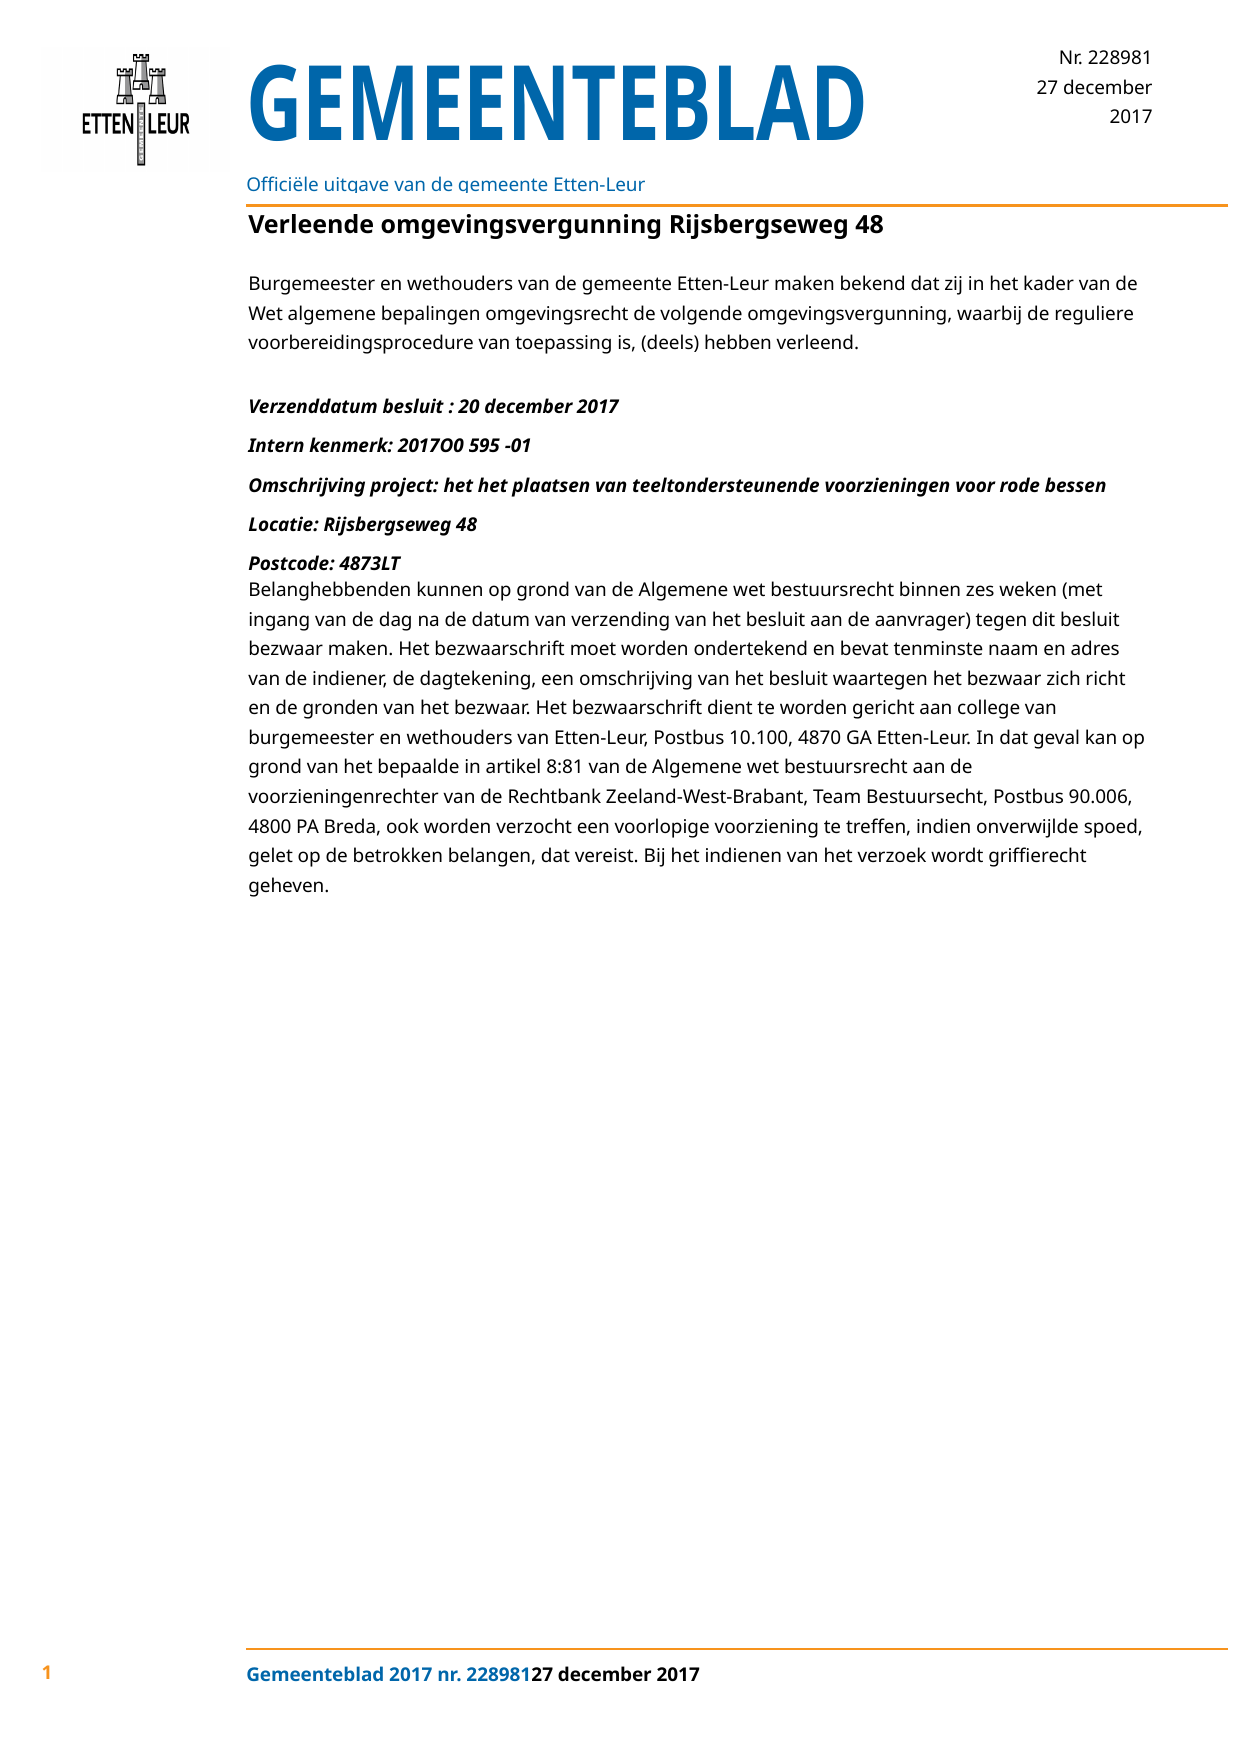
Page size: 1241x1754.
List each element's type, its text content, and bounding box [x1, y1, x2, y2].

text Locatie: Rijsbergseweg 48 [248, 511, 1152, 537]
text Belanghebbenden kunnen op grond van de Algemene wet bestuursrecht binnen zes weken (met ingang van de dag na de datum van verzending van het besluit aan de aanvrager) tegen dit besluit bezwaar maken. Het bezwaarschrift moet worden ondertekend en bevat tenminste naam en adres van de indiener, de dagtekening, een omschrijving van het besluit waartegen het bezwaar zich richt en de gronden van het bezwaar. Het bezwaarschrift dient te worden gericht aan college van burgemeester en wethouders van Etten-Leur, Postbus 10.100, 4870 GA Etten-Leur. In dat geval kan op grond van het bepaalde in artikel 8:81 van de Algemene wet bestuursrecht aan de voorzieningenrechter van de Rechtbank Zeeland-West-Brabant, Team Bestuursecht, Postbus 90.006, 4800 PA Breda, ook worden verzocht een voorlopige voorziening te treffen, indien onverwijlde spoed, gelet op de betrokken belangen, dat vereist. Bij het indienen van het verzoek wordt griffierecht geheven. [248, 576, 1152, 898]
picture [41, 47, 231, 172]
text Verzenddatum besluit : 20 december 2017 [248, 393, 1152, 419]
text Burgemeester en wethouders van de gemeente Etten-Leur maken bekend dat zij in het kader van de Wet algemene bepalingen omgevingsrecht de volgende omgevingsvergunning, waarbij de reguliere voorbereidingsprocedure van toepassing is, (deels) hebben verleend. [248, 270, 1152, 355]
text Intern kenmerk: 2017O0 595 -01 [248, 433, 1152, 458]
text Verleende omgevingsvergunning Rijsbergseweg 48 [248, 207, 1152, 241]
text Omschrijving project: het het plaatsen van teeltondersteunende voorzieningen voor rode bessen [248, 472, 1152, 498]
text Postcode: 4873LT [248, 551, 1152, 576]
